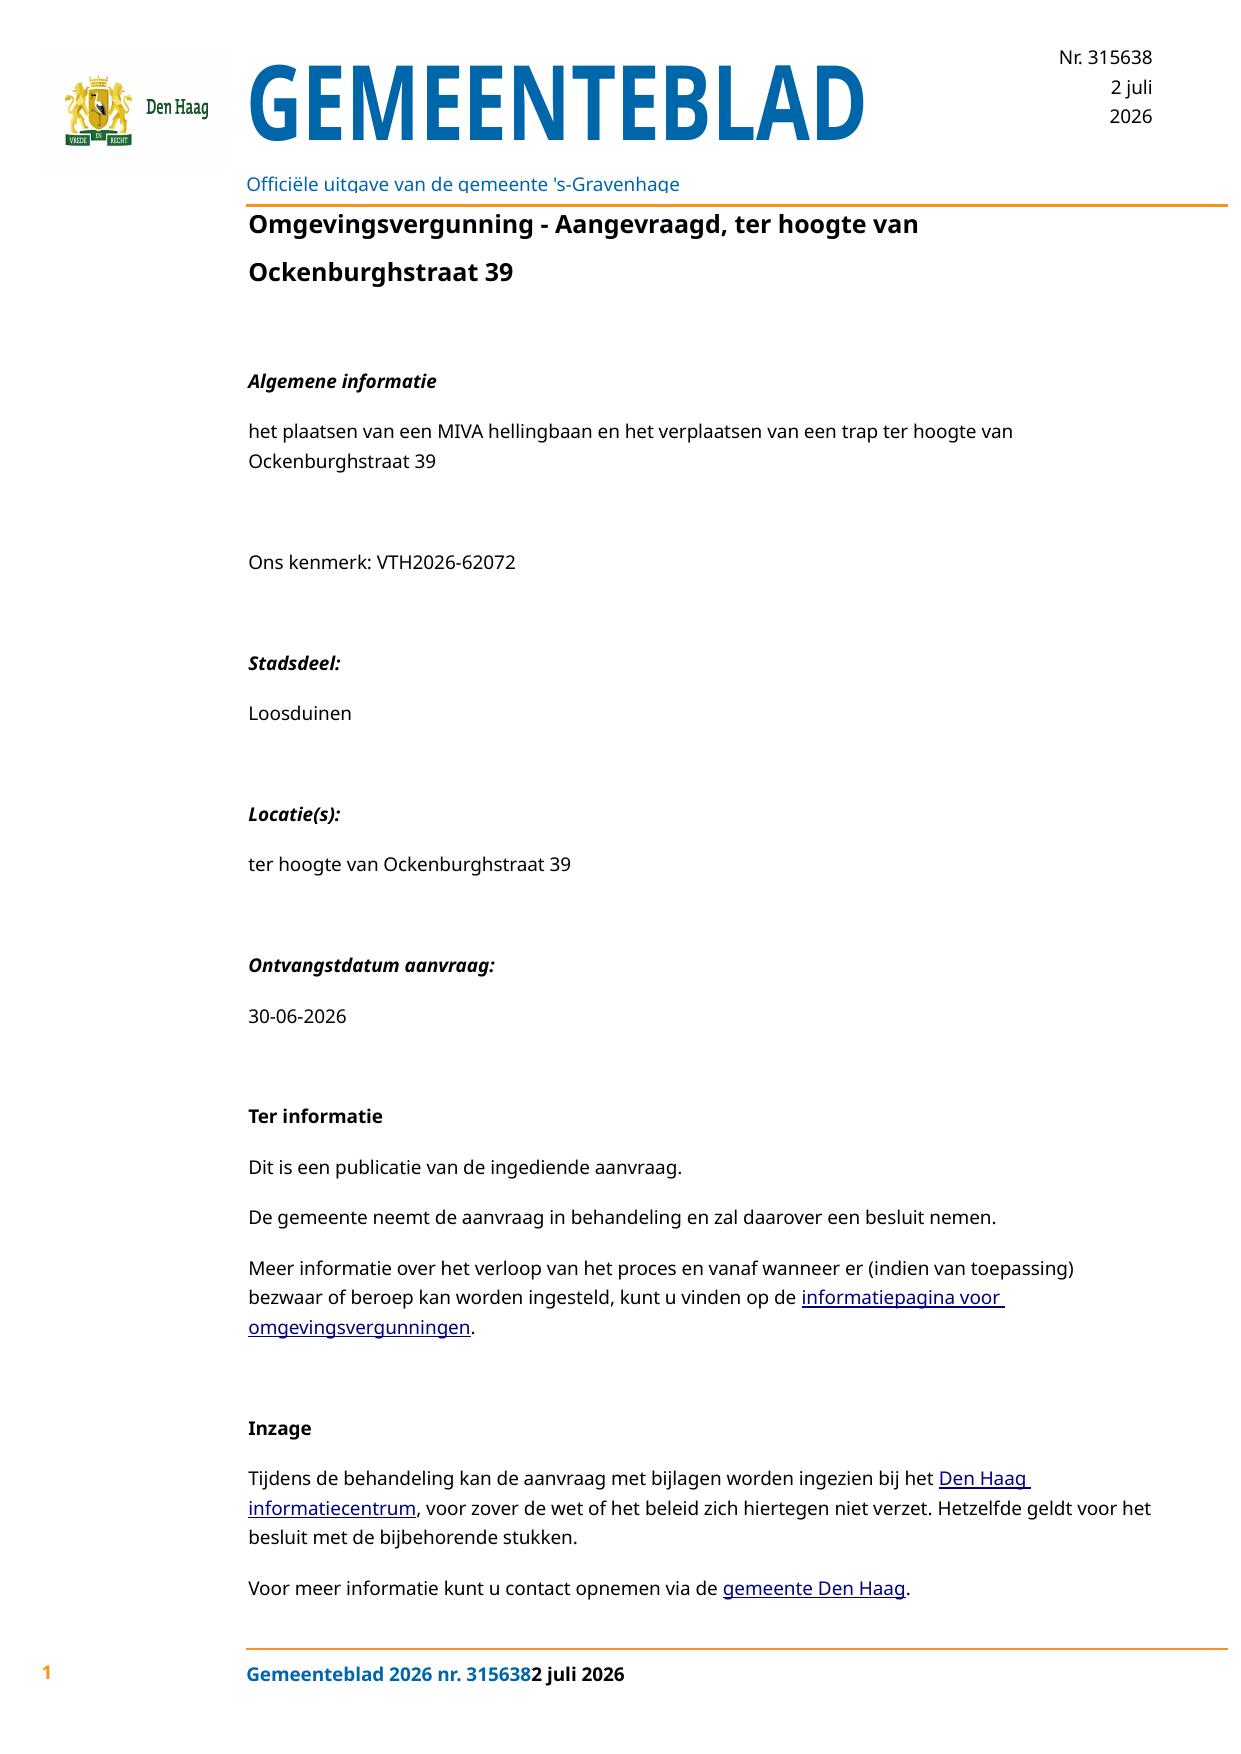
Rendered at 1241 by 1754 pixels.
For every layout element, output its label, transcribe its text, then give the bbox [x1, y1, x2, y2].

picture [41, 47, 231, 172]
text Stadsdeel: [248, 650, 1152, 676]
text De gemeente neemt de aanvraag in behandeling en zal daarover een besluit nemen. [248, 1204, 1152, 1230]
text Tijdens de behandeling kan de aanvraag met bijlagen worden ingezien bij het Den Haag informatiecentrum, voor zover de wet of het beleid zich hiertegen niet verzet. Hetzelfde geldt voor het besluit met de bijbehorende stukken. [248, 1465, 1152, 1550]
text Algemene informatie [248, 368, 1152, 394]
text Dit is een publicatie van de ingediende aanvraag. [248, 1154, 1152, 1180]
text 30-06-2026 [248, 1003, 1152, 1029]
text het plaatsen van een MIVA hellingbaan en het verplaatsen van een trap ter hoogte van Ockenburghstraat 39 [248, 419, 1152, 474]
text Omgevingsvergunning - Aangevraagd, ter hoogte van Ockenburghstraat 39 [248, 207, 1152, 288]
text Voor meer informatie kunt u contact opnemen via de gemeente Den Haag. [248, 1575, 1152, 1601]
text Loosduinen [248, 700, 1152, 726]
text Ontvangstdatum aanvraag: [248, 952, 1152, 978]
text Locatie(s): [248, 801, 1152, 827]
text Ons kenmerk: VTH2026-62072 [248, 549, 1152, 575]
text Meer informatie over het verloop van het proces en vanaf wanneer er (indien van toepassing) bezwaar of beroep kan worden ingesteld, kunt u vinden op de informatiepagina voor omgevingsvergunningen. [248, 1255, 1152, 1340]
text Inzage [248, 1415, 1152, 1441]
text ter hoogte van Ockenburghstraat 39 [248, 852, 1152, 877]
text Ter informatie [248, 1104, 1152, 1129]
